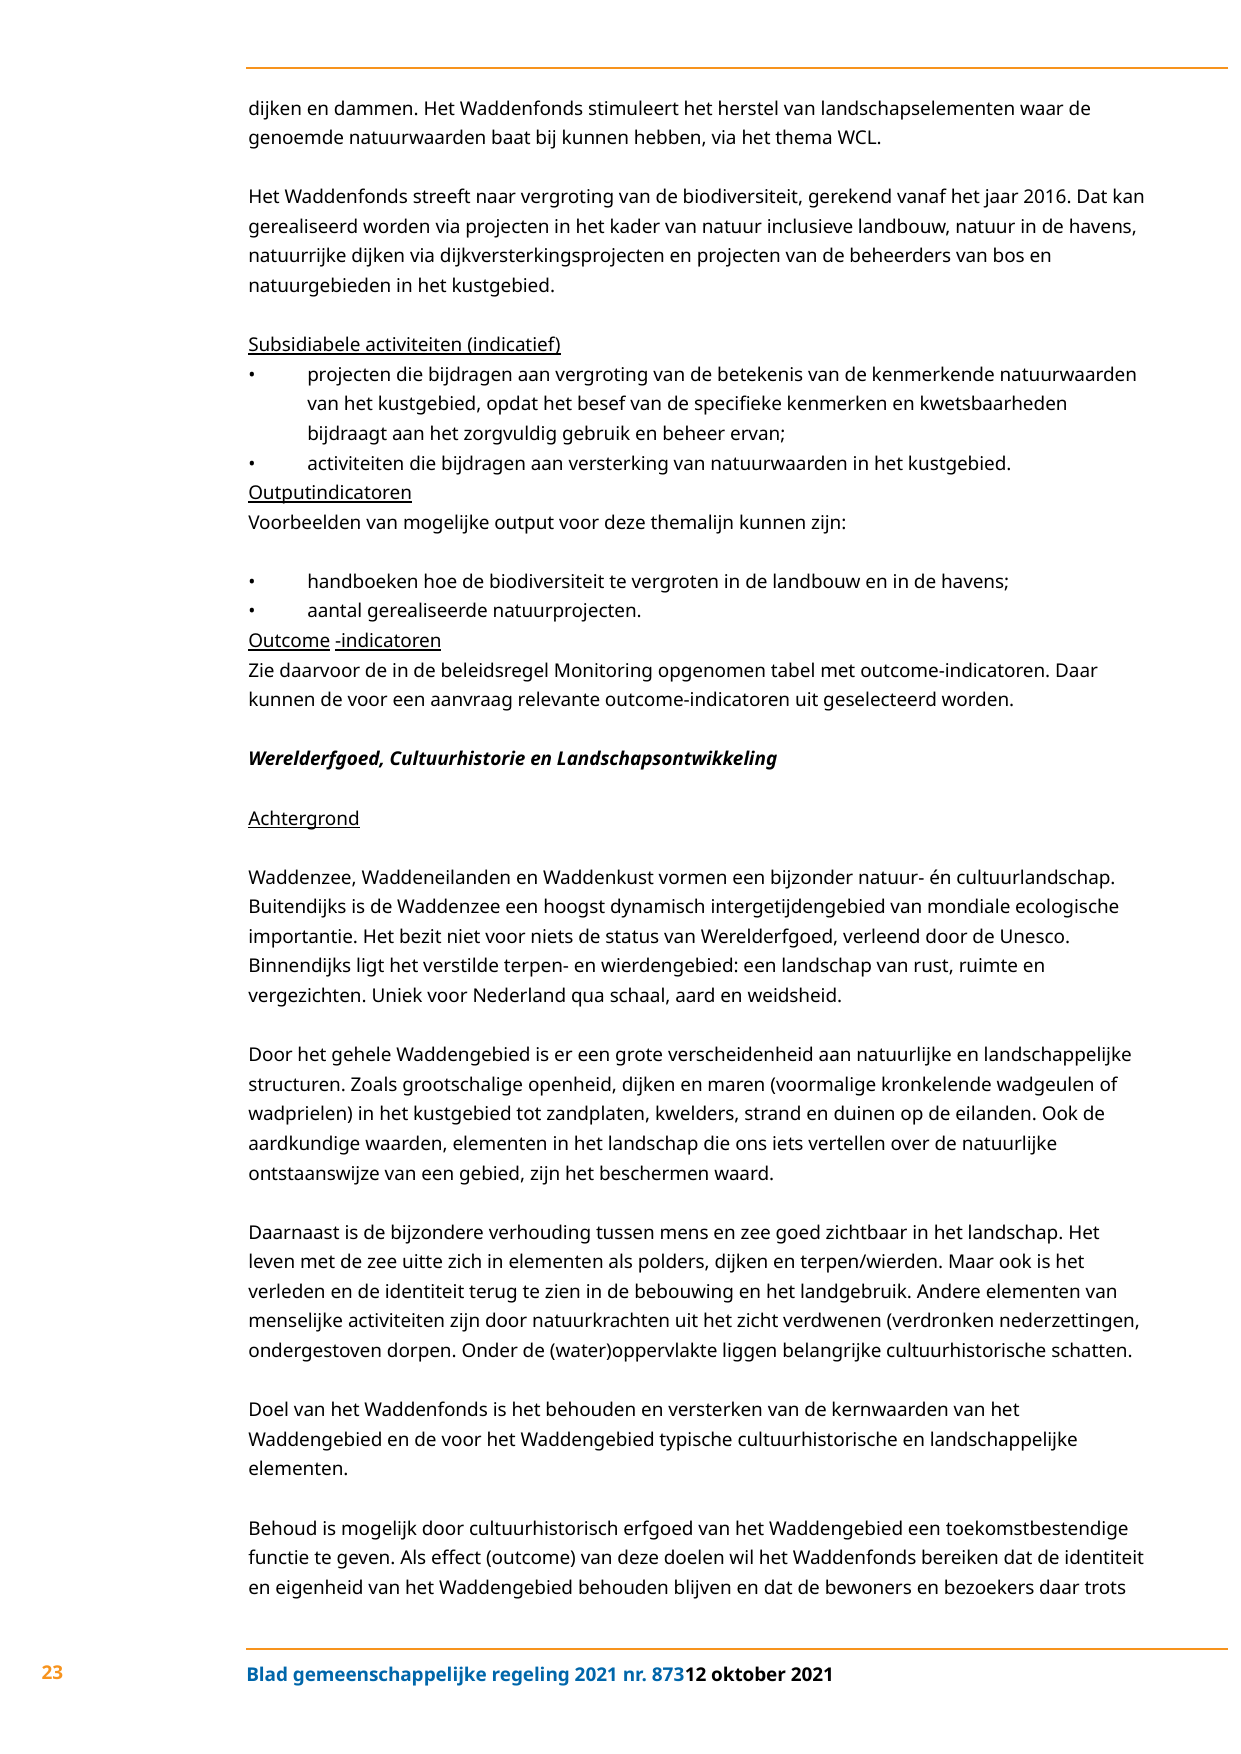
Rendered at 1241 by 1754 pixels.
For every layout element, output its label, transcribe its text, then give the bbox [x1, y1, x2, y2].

list activiteiten die bijdragen aan versterking van natuurwaarden in het kustgebied. [248, 450, 1152, 476]
text Achtergrond [248, 805, 1152, 831]
text Daarnaast is de bijzondere verhouding tussen mens en zee goed zichtbaar in het landschap. Het leven met de zee uitte zich in elementen als polders, dijken en terpen/wierden. Maar ook is het verleden en de identiteit terug te zien in de bebouwing en het landgebruik. Andere elementen van menselijke activiteiten zijn door natuurkrachten uit het zicht verdwenen (verdronken nederzettingen, ondergestoven dorpen. Onder de (water)oppervlakte liggen belangrijke cultuurhistorische schatten. [248, 1219, 1152, 1363]
text dijken en dammen. Het Waddenfonds stimuleert het herstel van landschapselementen waar de genoemde natuurwaarden baat bij kunnen hebben, via het thema WCL. [248, 95, 1152, 150]
list aantal gerealiseerde natuurprojecten. [248, 598, 1152, 623]
text Behoud is mogelijk door cultuurhistorisch erfgoed van het Waddengebied een toekomstbestendige functie te geven. Als effect (outcome) van deze doelen wil het Waddenfonds bereiken dat de identiteit en eigenheid van het Waddengebied behouden blijven en dat de bewoners en bezoekers daar trots [248, 1515, 1152, 1600]
text Door het gehele Waddengebied is er een grote verscheidenheid aan natuurlijke en landschappelijke structuren. Zoals grootschalige openheid, dijken en maren (voormalige kronkelende wadgeulen of wadprielen) in het kustgebied tot zandplaten, kwelders, strand en duinen op de eilanden. Ook de aardkundige waarden, elementen in het landschap die ons iets vertellen over de natuurlijke ontstaanswijze van een gebied, zijn het beschermen waard. [248, 1041, 1152, 1186]
text Outputindicatoren [248, 479, 1152, 505]
text Het Waddenfonds streeft naar vergroting van de biodiversiteit, gerekend vanaf het jaar 2016. Dat kan gerealiseerd worden via projecten in het kader van natuur inclusieve landbouw, natuur in de havens, natuurrijke dijken via dijkversterkingsprojecten en projecten van de beheerders van bos en natuurgebieden in het kustgebied. [248, 183, 1152, 298]
text Voorbeelden van mogelijke output voor deze themalijn kunnen zijn: [248, 509, 1152, 535]
picture [41, 47, 231, 172]
text Zie daarvoor de in de beleidsregel Monitoring opgenomen tabel met outcome-indicatoren. Daar kunnen de voor een aanvraag relevante outcome-indicatoren uit geselecteerd worden. [248, 657, 1152, 712]
list projecten die bijdragen aan vergroting van de betekenis van de kenmerkende natuurwaarden van het kustgebied, opdat het besef van de specifieke kenmerken en kwetsbaarheden bijdraagt aan het zorgvuldig gebruik en beheer ervan; [248, 361, 1152, 446]
text Doel van het Waddenfonds is het behouden en versterken van de kernwaarden van het Waddengebied en de voor het Waddengebied typische cultuurhistorische en landschappelijke elementen. [248, 1396, 1152, 1481]
text Werelderfgoed, Cultuurhistorie en Landschapsontwikkeling [248, 746, 1152, 771]
list handboeken hoe de biodiversiteit te vergroten in de landbouw en in de havens; [248, 568, 1152, 594]
text Waddenzee, Waddeneilanden en Waddenkust vormen een bijzonder natuur- én cultuurlandschap. Buitendijks is de Waddenzee een hoogst dynamisch intergetijdengebied van mondiale ecologische importantie. Het bezit niet voor niets de status van Werelderfgoed, verleend door de Unesco. Binnendijks ligt het verstilde terpen- en wierdengebied: een landschap van rust, ruimte en vergezichten. Uniek voor Nederland qua schaal, aard en weidsheid. [248, 864, 1152, 1008]
text Outcome -indicatoren [248, 627, 1152, 653]
text Subsidiabele activiteiten (indicatief) [248, 331, 1152, 357]
